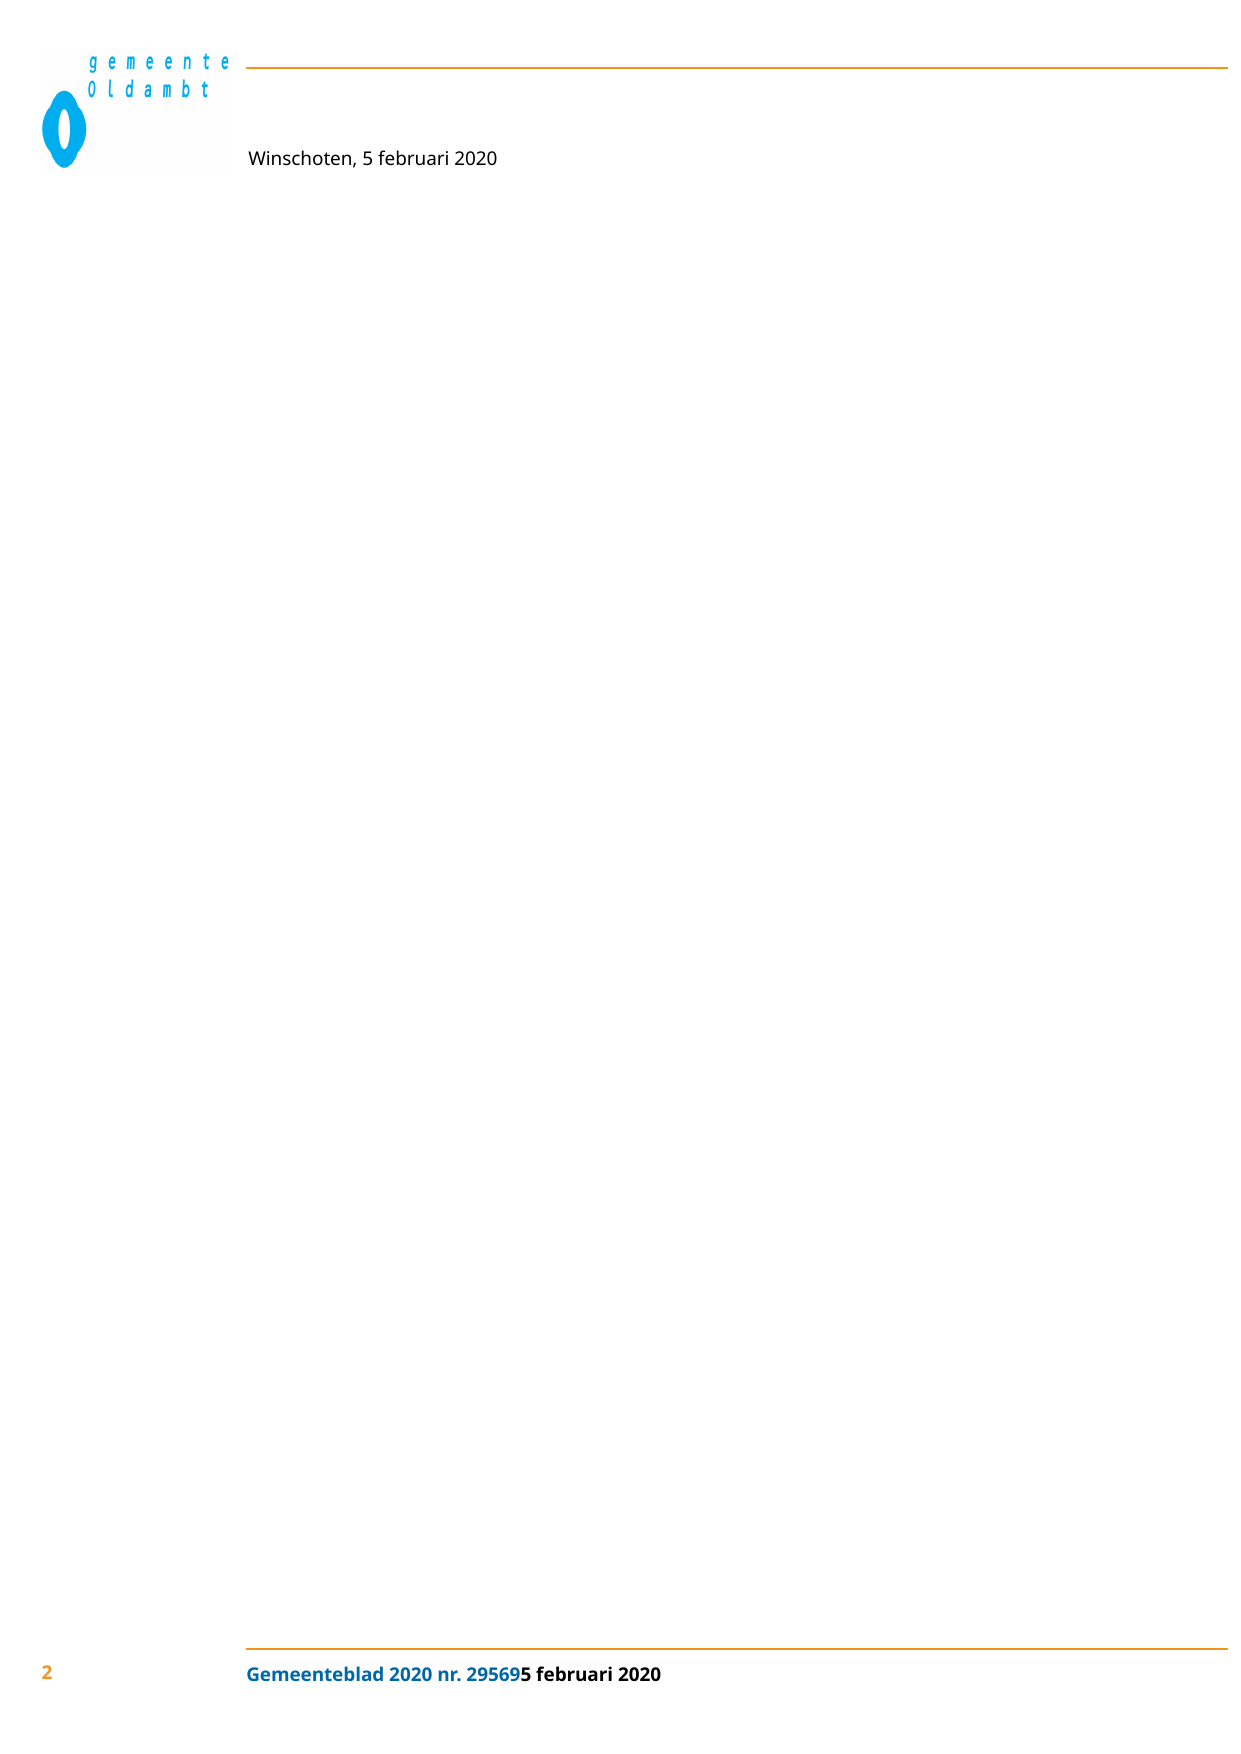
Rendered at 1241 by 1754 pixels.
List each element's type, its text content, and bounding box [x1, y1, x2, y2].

picture [41, 47, 231, 172]
text Winschoten, 5 februari 2020 [248, 145, 1152, 171]
